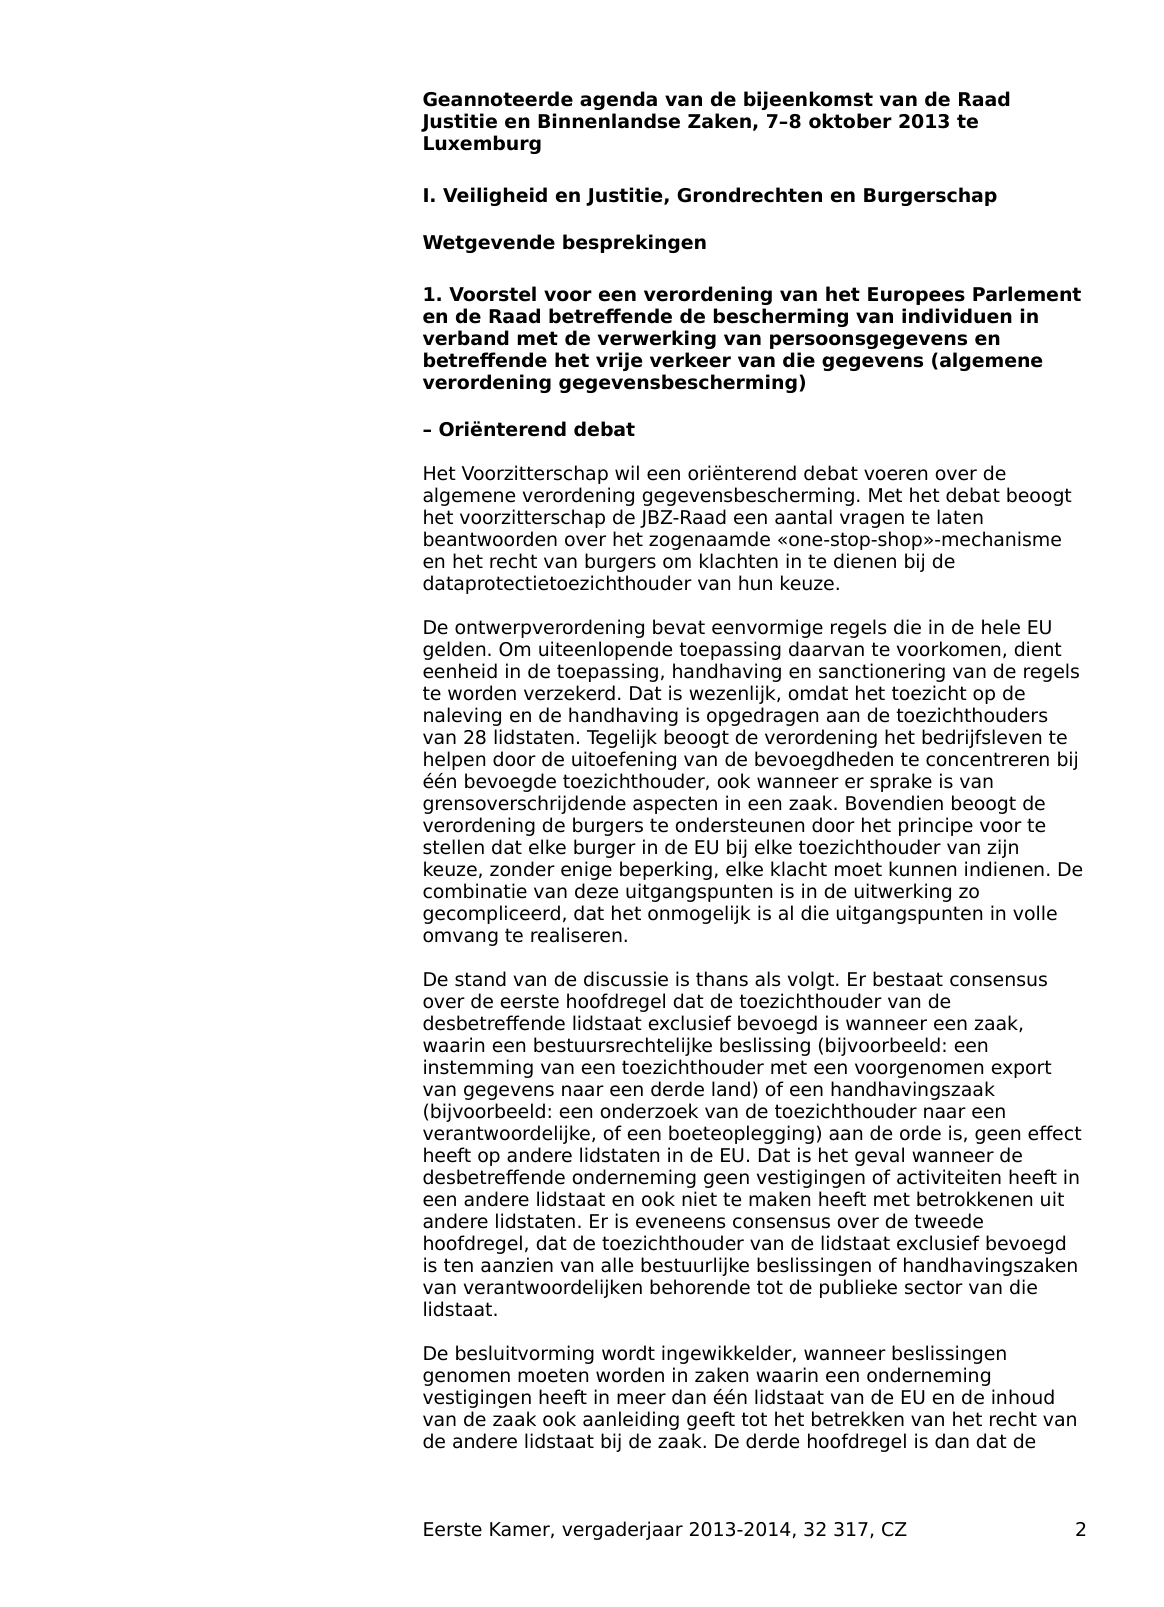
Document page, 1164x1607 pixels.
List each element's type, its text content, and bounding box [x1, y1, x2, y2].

text De ontwerpverordening bevat eenvormige regels die in de hele EU gelden. Om uiteenlopende toepassing daarvan te voorkomen, dient eenheid in de toepassing, handhaving en sanctionering van de regels te worden verzekerd. Dat is wezenlijk, omdat het toezicht op de naleving en de handhaving is opgedragen aan de toezichthouders van 28 lidstaten. Tegelijk beoogt de verordening het bedrijfsleven te helpen door de uitoefening van de bevoegdheden te concentreren bij één bevoegde toezichthouder, ook wanneer er sprake is van grensoverschrijdende aspecten in een zaak. Bovendien beoogt de verordening de burgers te ondersteunen door het principe voor te stellen dat elke burger in de EU bij elke toezichthouder van zijn keuze, zonder enige beperking, elke klacht moet kunnen indienen. De combinatie van deze uitgangspunten is in de uitwerking zo gecompliceerd, dat het onmogelijk is al die uitgangspunten in volle omvang te realiseren. [422, 617, 1087, 947]
subtitle 1. Voorstel voor een verordening van het Europees Parlement en de Raad betreffende de bescherming van individuen in verband met de verwerking van persoonsgegevens en betreffende het vrije verkeer van die gegevens (algemene verordening gegevensbescherming) [422, 284, 1087, 394]
subtitle I. Veiligheid en Justitie, Grondrechten en Burgerschap [422, 185, 1087, 207]
subtitle – Oriënterend debat [422, 419, 1087, 441]
text De besluitvorming wordt ingewikkelder, wanneer beslissingen genomen moeten worden in zaken waarin een onderneming vestigingen heeft in meer dan één lidstaat van de EU en de inhoud van de zaak ook aanleiding geeft tot het betrekken van het recht van de andere lidstaat bij de zaak. De derde hoofdregel is dan dat de [422, 1343, 1087, 1453]
subtitle Wetgevende besprekingen [422, 232, 1087, 254]
text Het Voorzitterschap wil een oriënterend debat voeren over de algemene verordening gegevensbescherming. Met het debat beoogt het voorzitterschap de JBZ-Raad een aantal vragen te laten beantwoorden over het zogenaamde «one-stop-shop»-mechanisme en het recht van burgers om klachten in te dienen bij de dataprotectietoezichthouder van hun keuze. [422, 463, 1087, 595]
text De stand van de discussie is thans als volgt. Er bestaat consensus over de eerste hoofdregel dat de toezichthouder van de desbetreffende lidstaat exclusief bevoegd is wanneer een zaak, waarin een bestuursrechtelijke beslissing (bijvoorbeeld: een instemming van een toezichthouder met een voorgenomen export van gegevens naar een derde land) of een handhavingszaak (bijvoorbeeld: een onderzoek van de toezichthouder naar een verantwoordelijke, of een boeteoplegging) aan de orde is, geen effect heeft op andere lidstaten in de EU. Dat is het geval wanneer de desbetreffende onderneming geen vestigingen of activiteiten heeft in een andere lidstaat en ook niet te maken heeft met betrokkenen uit andere lidstaten. Er is eveneens consensus over de tweede hoofdregel, dat de toezichthouder van de lidstaat exclusief bevoegd is ten aanzien van alle bestuurlijke beslissingen of handhavingszaken van verantwoordelijken behorende tot de publieke sector van die lidstaat. [422, 969, 1087, 1321]
subtitle Geannoteerde agenda van de bijeenkomst van de Raad Justitie en Binnenlandse Zaken, 7–8 oktober 2013 te Luxemburg [422, 89, 1087, 155]
